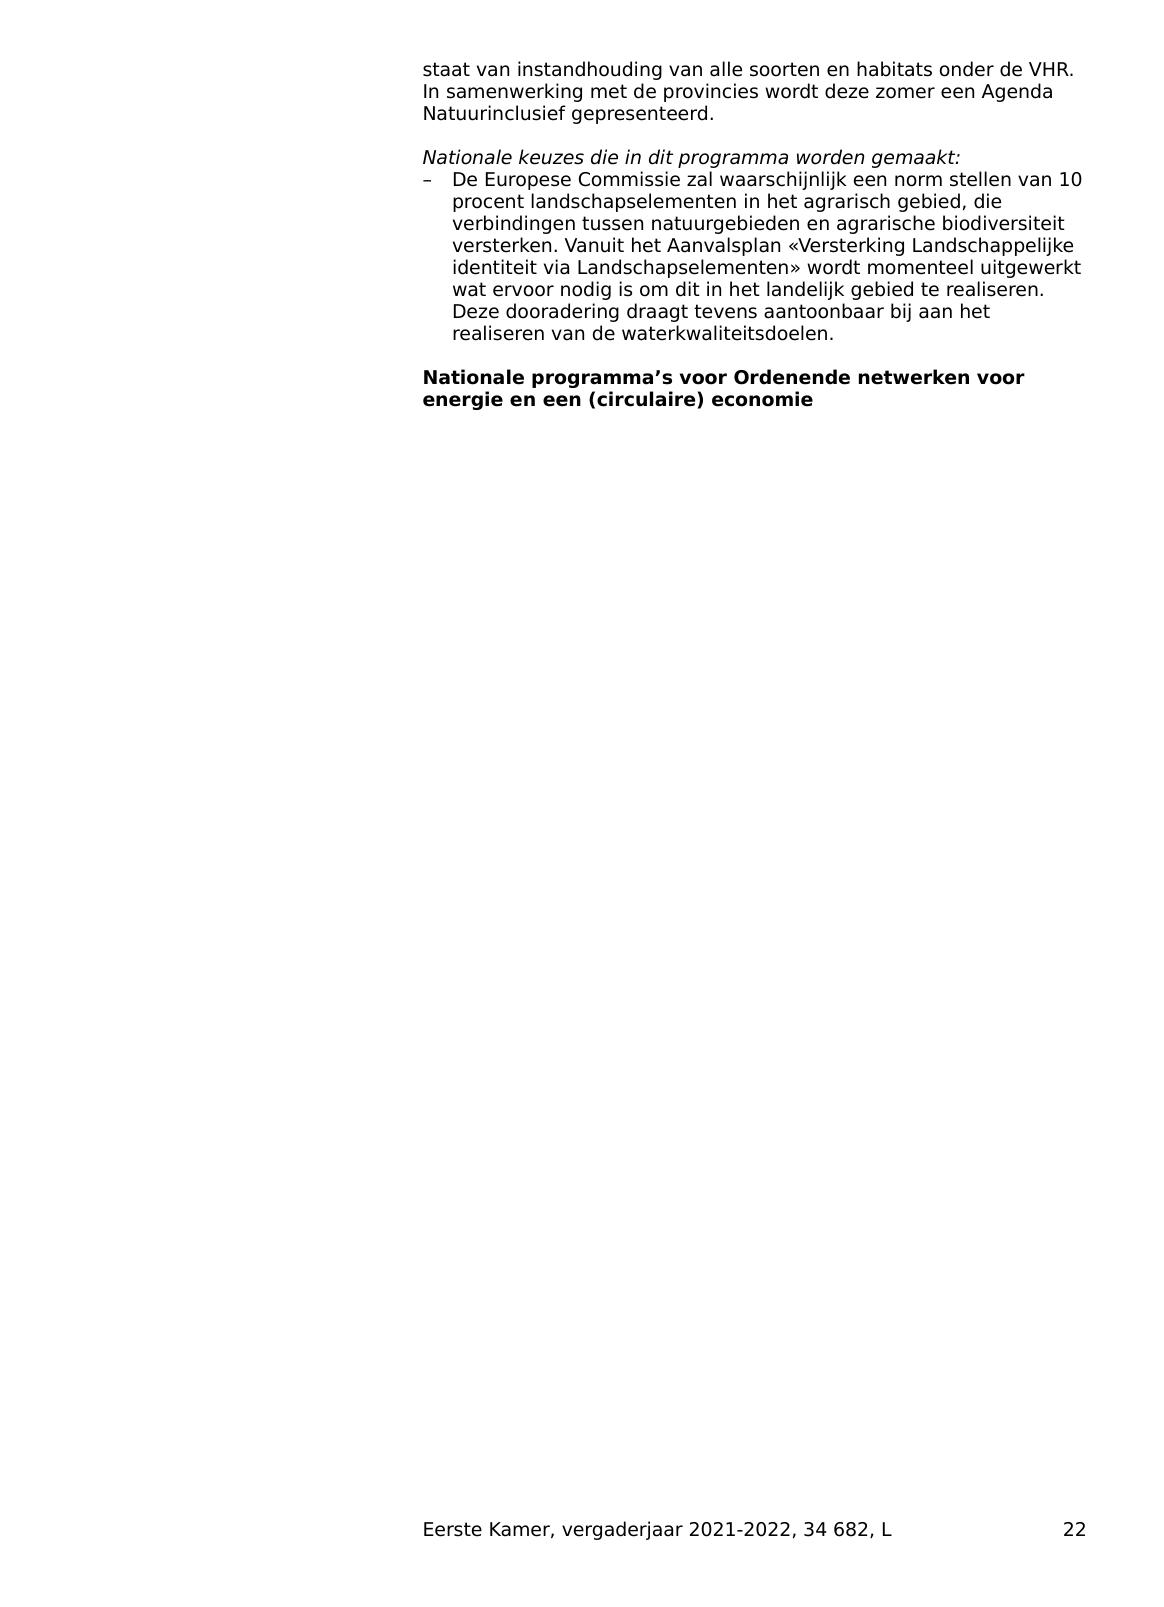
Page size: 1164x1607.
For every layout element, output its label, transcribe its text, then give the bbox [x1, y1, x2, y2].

subtitle Nationale keuzes die in dit programma worden gemaakt: [422, 147, 1087, 169]
subtitle Nationale programma’s voor Ordenende netwerken voor energie en een (circulaire) economie [422, 367, 1087, 411]
text staat van instandhouding van alle soorten en habitats onder de VHR. In samenwerking met de provincies wordt deze zomer een Agenda Natuurinclusief gepresenteerd. [422, 59, 1087, 125]
text – De Europese Commissie zal waarschijnlijk een norm stellen van 10 procent landschapselementen in het agrarisch gebied, die verbindingen tussen natuurgebieden en agrarische biodiversiteit versterken. Vanuit het Aanvalsplan «Versterking Landschappelijke identiteit via Landschapselementen» wordt momenteel uitgewerkt wat ervoor nodig is om dit in het landelijk gebied te realiseren. Deze dooradering draagt tevens aantoonbaar bij aan het realiseren van de waterkwaliteitsdoelen. [422, 169, 1087, 345]
